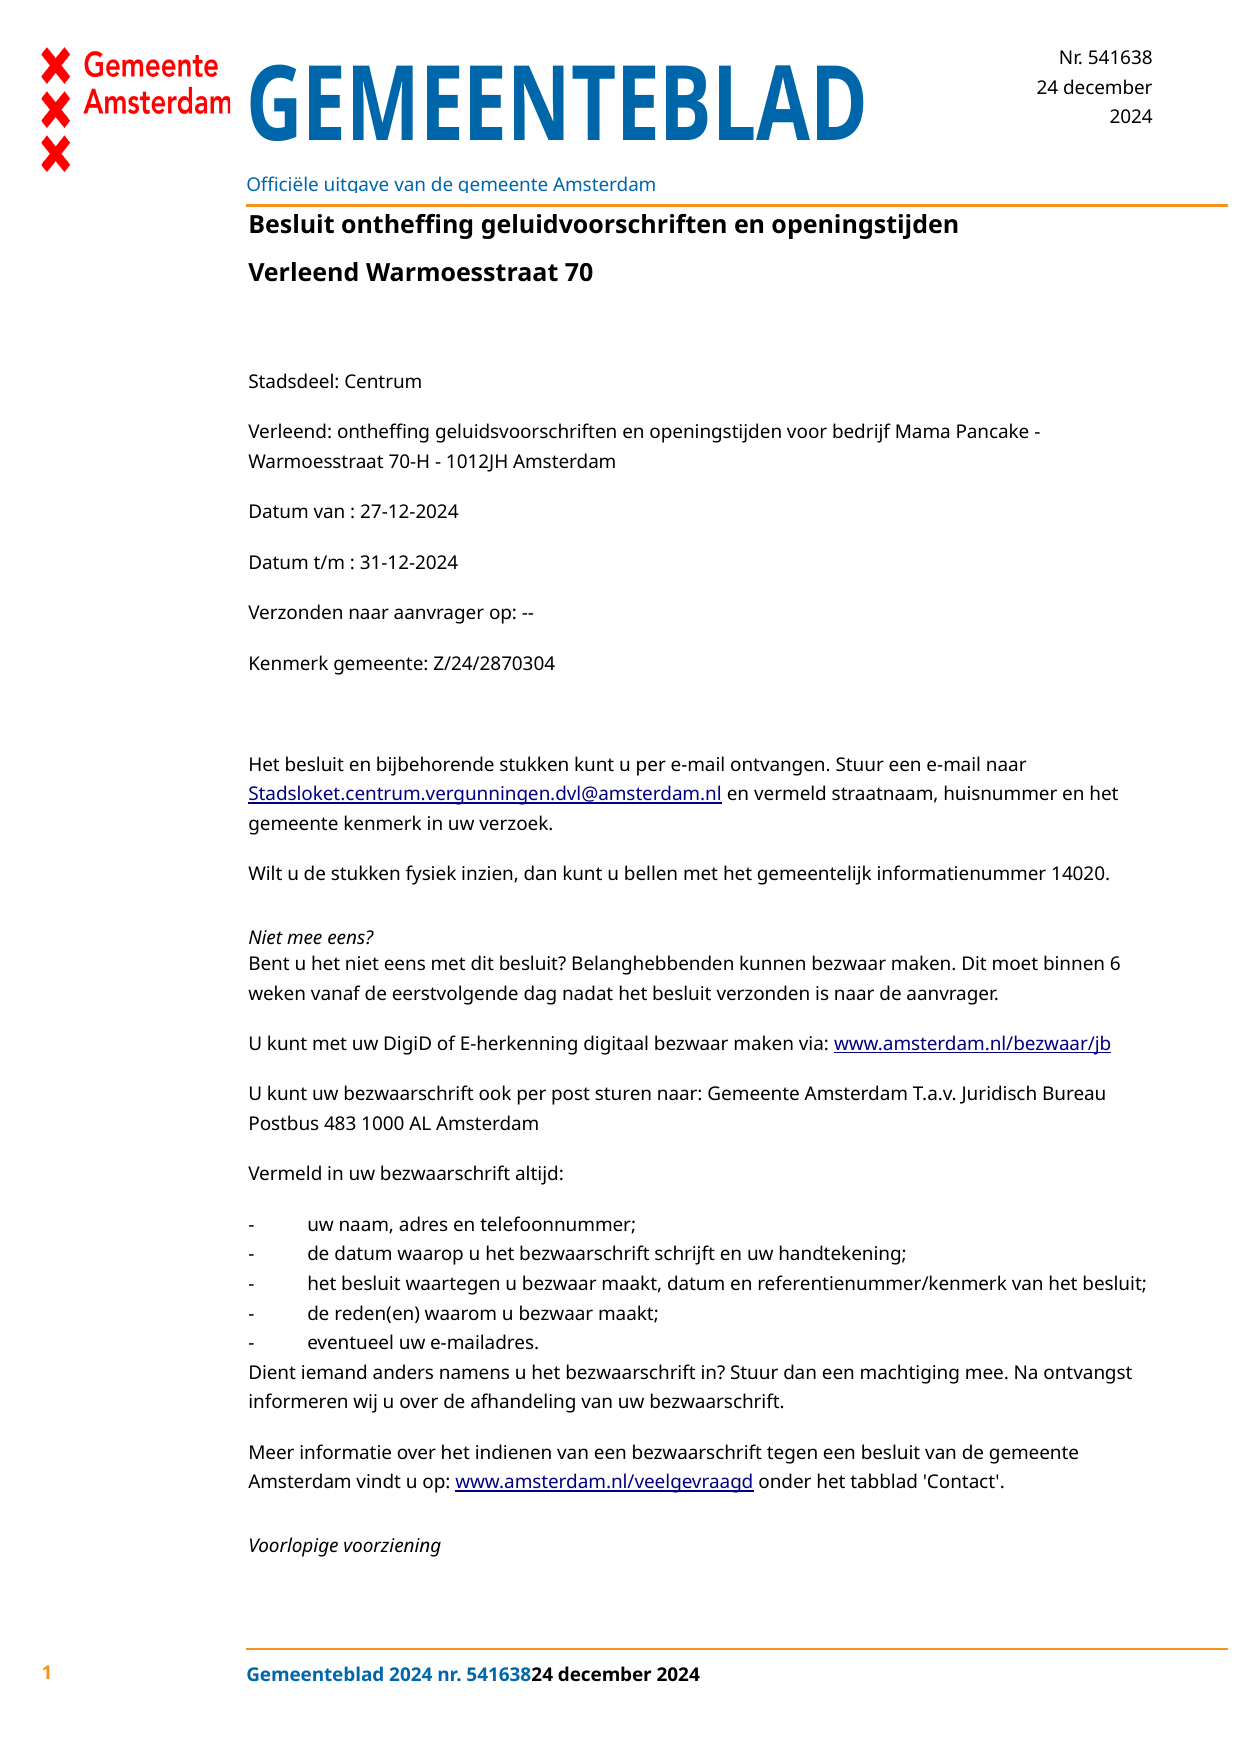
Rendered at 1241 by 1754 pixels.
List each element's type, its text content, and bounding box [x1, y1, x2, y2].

list uw naam, adres en telefoonnummer; [248, 1211, 1152, 1237]
text Niet mee eens? [248, 924, 1152, 950]
text Het besluit en bijbehorende stukken kunt u per e-mail ontvangen. Stuur een e-mail naar Stadsloket.centrum.vergunningen.dvl@amsterdam.nl en vermeld straatnaam, huisnummer en het gemeente kenmerk in uw verzoek. [248, 751, 1152, 836]
text Verzonden naar aanvrager op: -- [248, 599, 1152, 625]
text Wilt u de stukken fysiek inzien, dan kunt u bellen met het gemeentelijk informatienummer 14020. [248, 860, 1152, 886]
list het besluit waartegen u bezwaar maakt, datum en referentienummer/kenmerk van het besluit; [248, 1270, 1152, 1296]
text Meer informatie over het indienen van een bezwaarschrift tegen een besluit van de gemeente Amsterdam vindt u op: www.amsterdam.nl/veelgevraagd onder het tabblad 'Contact'. [248, 1439, 1152, 1494]
list eventueel uw e-mailadres. [248, 1329, 1152, 1355]
text Bent u het niet eens met dit besluit? Belanghebbenden kunnen bezwaar maken. Dit moet binnen 6 weken vanaf de eerstvolgende dag nadat het besluit verzonden is naar de aanvrager. [248, 950, 1152, 1005]
text Dient iemand anders namens u het bezwaarschrift in? Stuur dan een machtiging mee. Na ontvangst informeren wij u over de afhandeling van uw bezwaarschrift. [248, 1359, 1152, 1414]
text Voorlopige voorziening [248, 1532, 1152, 1558]
text Datum van : 27-12-2024 [248, 499, 1152, 524]
text Datum t/m : 31-12-2024 [248, 549, 1152, 575]
picture [41, 47, 231, 172]
text Verleend: ontheffing geluidsvoorschriften en openingstijden voor bedrijf Mama Pancake - Warmoesstraat 70-H - 1012JH Amsterdam [248, 419, 1152, 474]
text U kunt uw bezwaarschrift ook per post sturen naar: Gemeente Amsterdam T.a.v. Juridisch Bureau Postbus 483 1000 AL Amsterdam [248, 1081, 1152, 1136]
text Kenmerk gemeente: Z/24/2870304 [248, 650, 1152, 676]
text Vermeld in uw bezwaarschrift altijd: [248, 1161, 1152, 1186]
list de datum waarop u het bezwaarschrift schrijft en uw handtekening; [248, 1241, 1152, 1266]
text U kunt met uw DigiD of E-herkenning digitaal bezwaar maken via: www.amsterdam.nl/bezwaar/jb [248, 1030, 1152, 1056]
text Stadsdeel: Centrum [248, 368, 1152, 394]
list de reden(en) waarom u bezwaar maakt; [248, 1300, 1152, 1325]
text Besluit ontheffing geluidvoorschriften en openingstijden Verleend Warmoesstraat 70 [248, 207, 1152, 288]
